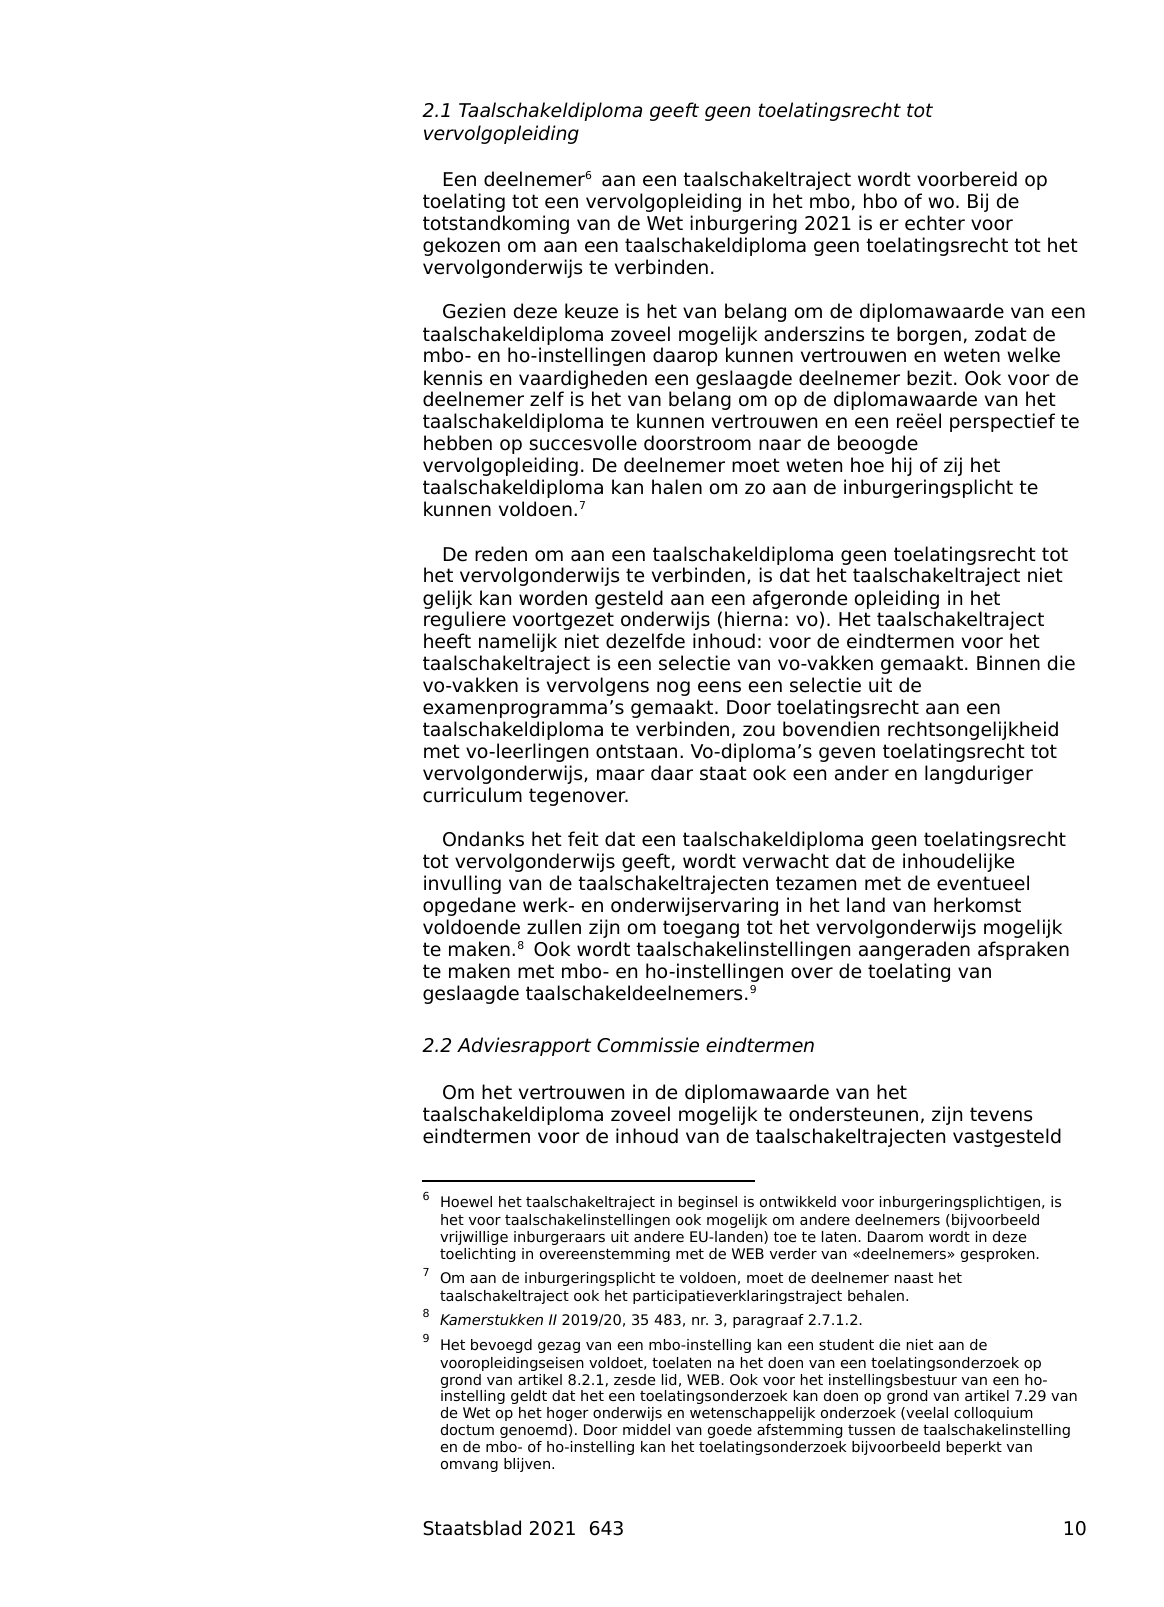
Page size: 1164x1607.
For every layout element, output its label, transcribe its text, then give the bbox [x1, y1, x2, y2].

text Kamerstukken II 2019/20, 35 483, nr. 3, paragraaf 2.7.1.2. [422, 1308, 1087, 1330]
text De reden om aan een taalschakeldiploma geen toelatingsrecht tot het vervolgonderwijs te verbinden, is dat het taalschakeltraject niet gelijk kan worden gesteld aan een afgeronde opleiding in het reguliere voortgezet onderwijs (hierna: vo). Het taalschakeltraject heeft namelijk niet dezelfde inhoud: voor de eindtermen voor het taalschakeltraject is een selectie van vo-vakken gemaakt. Binnen die vo-vakken is vervolgens nog eens een selectie uit de examenprogramma’s gemaakt. Door toelatingsrecht aan een taalschakeldiploma te verbinden, zou bovendien rechtsongelijkheid met vo-leerlingen ontstaan. Vo-diploma’s geven toelatingsrecht tot vervolgonderwijs, maar daar staat ook een ander en langduriger curriculum tegenover. [422, 543, 1087, 807]
subtitle 2.2 Adviesrapport Commissie eindtermen [422, 1035, 1087, 1057]
text Een deelnemer aan een taalschakeltraject wordt voorbereid op toelating tot een vervolgopleiding in het mbo, hbo of wo. Bij de totstandkoming van de Wet inburgering 2021 is er echter voor gekozen om aan een taalschakeldiploma geen toelatingsrecht tot het vervolgonderwijs te verbinden. [422, 169, 1087, 279]
text Het bevoegd gezag van een mbo-instelling kan een student die niet aan de vooropleidingseisen voldoet, toelaten na het doen van een toelatingsonderzoek op grond van artikel 8.2.1, zesde lid, WEB. Ook voor het instellingsbestuur van een ho-instelling geldt dat het een toelatingsonderzoek kan doen op grond van artikel 7.29 van de Wet op het hoger onderwijs en wetenschappelijk onderzoek (veelal colloquium doctum genoemd). Door middel van goede afstemming tussen de taalschakelinstelling en de mbo- of ho-instelling kan het toelatingsonderzoek bijvoorbeeld beperkt van omvang blijven. [422, 1333, 1087, 1473]
text Ondanks het feit dat een taalschakeldiploma geen toelatingsrecht tot vervolgonderwijs geeft, wordt verwacht dat de inhoudelijke invulling van de taalschakeltrajecten tezamen met de eventueel opgedane werk- en onderwijservaring in het land van herkomst voldoende zullen zijn om toegang tot het vervolgonderwijs mogelijk te maken. Ook wordt taalschakelinstellingen aangeraden afspraken te maken met mbo- en ho-instellingen over de toelating van geslaagde taalschakeldeelnemers. [422, 829, 1087, 1005]
text Hoewel het taalschakeltraject in beginsel is ontwikkeld voor inburgeringsplichtigen, is het voor taalschakelinstellingen ook mogelijk om andere deelnemers (bijvoorbeeld vrijwillige inburgeraars uit andere EU-landen) toe te laten. Daarom wordt in deze toelichting in overeenstemming met de WEB verder van «deelnemers» gesproken. [422, 1190, 1087, 1263]
text Gezien deze keuze is het van belang om de diplomawaarde van een taalschakeldiploma zoveel mogelijk anderszins te borgen, zodat de mbo- en ho-instellingen daarop kunnen vertrouwen en weten welke kennis en vaardigheden een geslaagde deelnemer bezit. Ook voor de deelnemer zelf is het van belang om op de diplomawaarde van het taalschakeldiploma te kunnen vertrouwen en een reëel perspectief te hebben op succesvolle doorstroom naar de beoogde vervolgopleiding. De deelnemer moet weten hoe hij of zij het taalschakeldiploma kan halen om zo aan de inburgeringsplicht te kunnen voldoen. [422, 301, 1087, 521]
text Om het vertrouwen in de diplomawaarde van het taalschakeldiploma zoveel mogelijk te ondersteunen, zijn tevens eindtermen voor de inhoud van de taalschakeltrajecten vastgesteld [422, 1082, 1087, 1148]
text Om aan de inburgeringsplicht te voldoen, moet de deelnemer naast het taalschakeltraject ook het participatieverklaringstraject behalen. [422, 1266, 1087, 1305]
subtitle 2.1 Taalschakeldiploma geeft geen toelatingsrecht tot vervolgopleiding [422, 100, 1087, 144]
